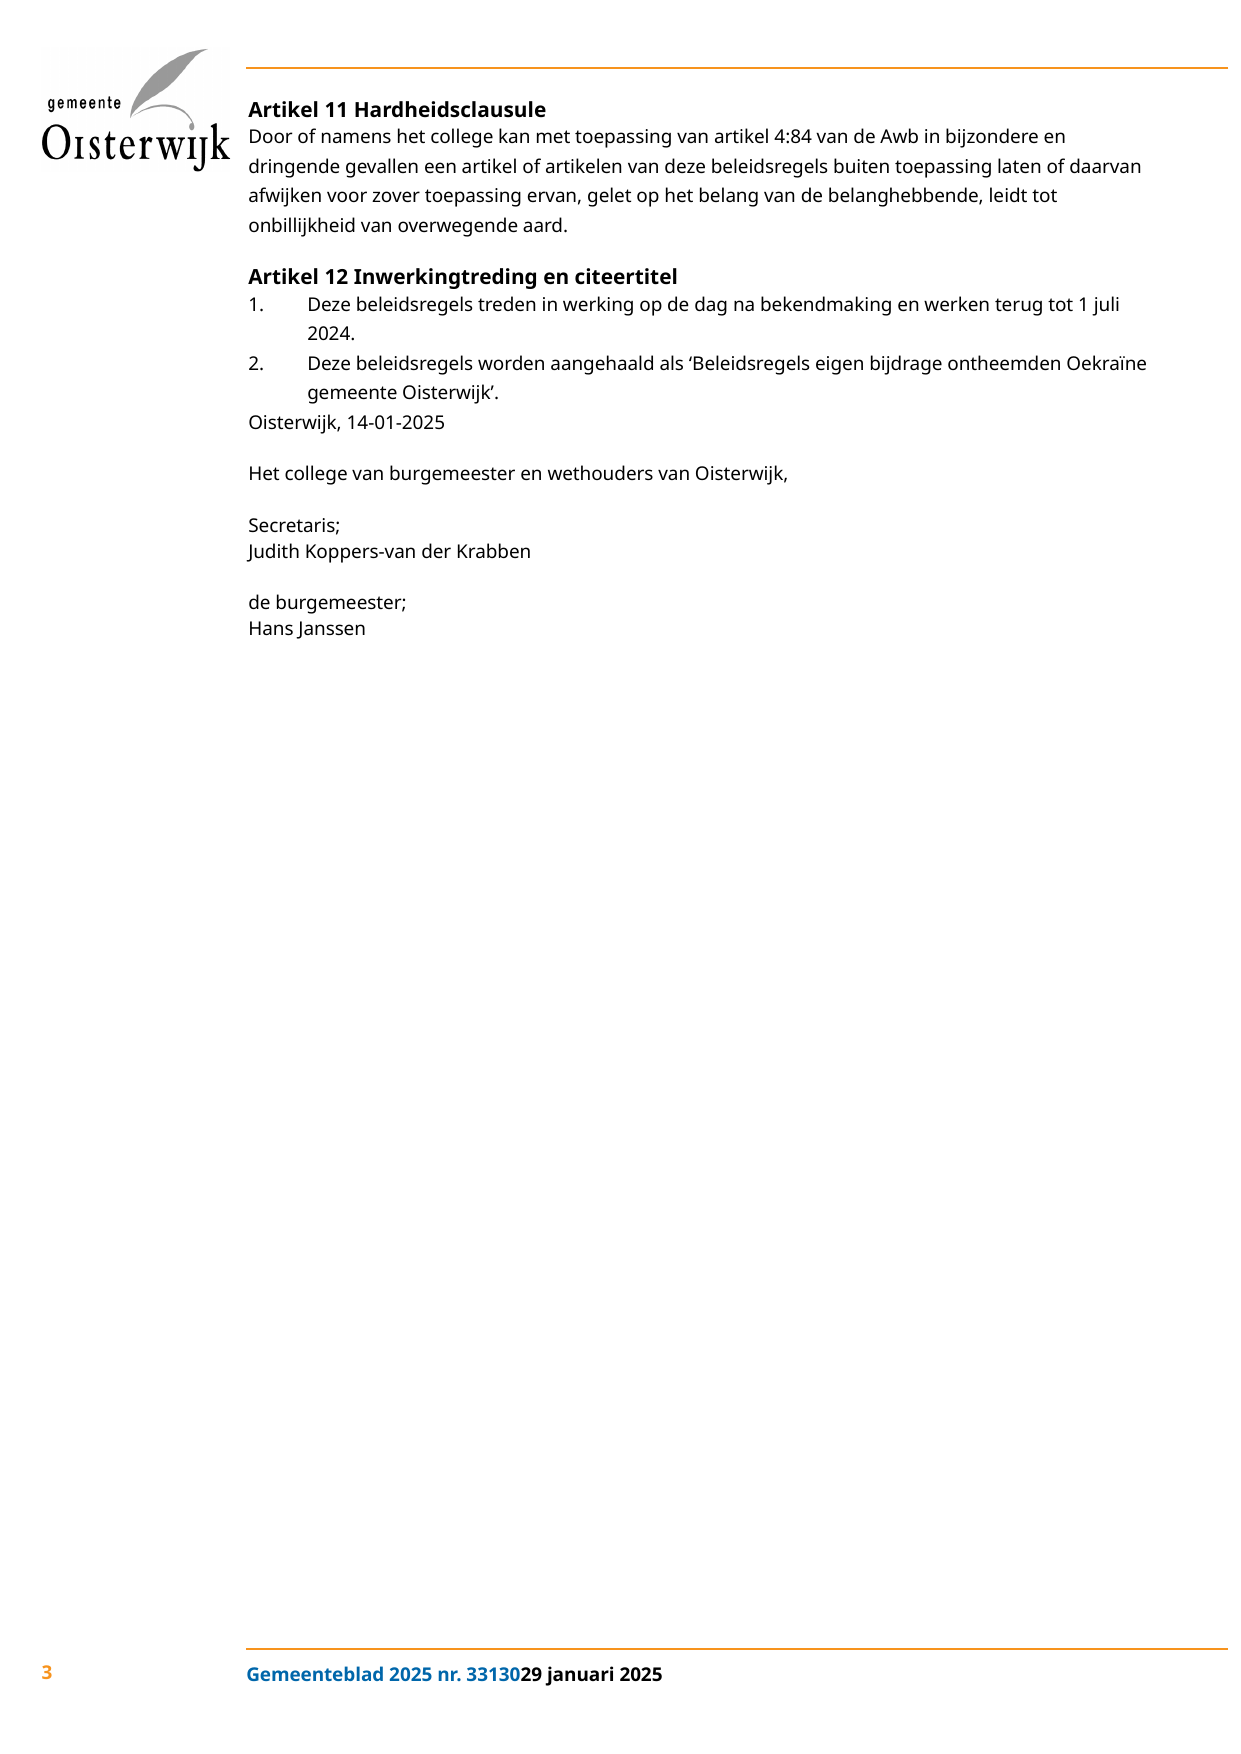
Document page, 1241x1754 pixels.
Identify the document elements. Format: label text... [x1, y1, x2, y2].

text Artikel 12 Inwerkingtreding en citeertitel [248, 262, 1152, 291]
picture [41, 47, 231, 172]
list Deze beleidsregels worden aangehaald als ‘Beleidsregels eigen bijdrage ontheemden Oekraïne gemeente Oisterwijk’. [248, 350, 1152, 405]
text Door of namens het college kan met toepassing van artikel 4:84 van de Awb in bijzondere en dringende gevallen een artikel of artikelen van deze beleidsregels buiten toepassing laten of daarvan afwijken voor zover toepassing ervan, gelet op het belang van de belanghebbende, leidt tot onbillijkheid van overwegende aard. [248, 123, 1152, 238]
text de burgemeester; [248, 589, 1152, 615]
text Judith Koppers-van der Krabben [248, 538, 1152, 563]
text Hans Janssen [248, 615, 1152, 641]
list Deze beleidsregels treden in werking op de dag na bekendmaking en werken terug tot 1 juli 2024. [248, 291, 1152, 346]
text Het college van burgemeester en wethouders van Oisterwijk, [248, 461, 1152, 486]
text Oisterwijk, 14-01-2025 [248, 409, 1152, 435]
text Artikel 11 Hardheidsclausule [248, 95, 1152, 123]
text Secretaris; [248, 512, 1152, 538]
